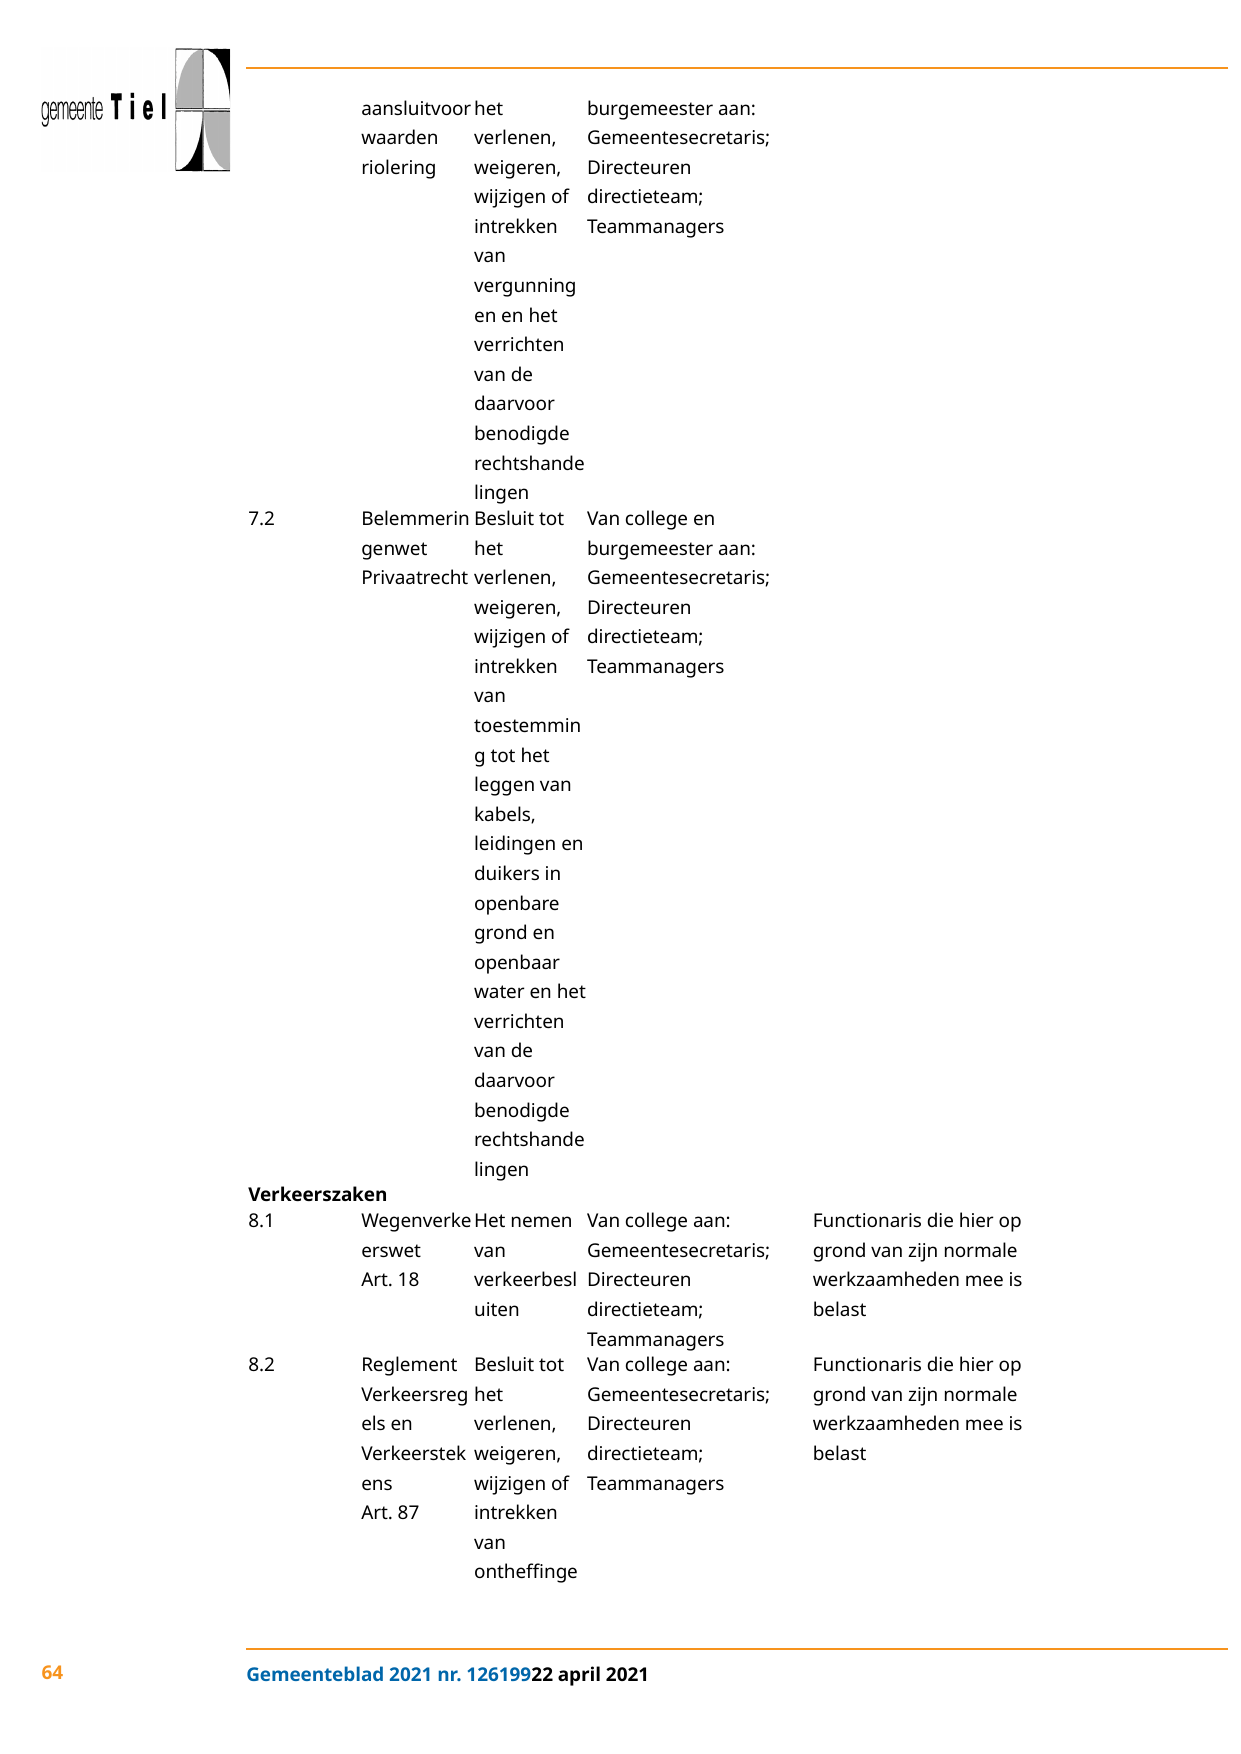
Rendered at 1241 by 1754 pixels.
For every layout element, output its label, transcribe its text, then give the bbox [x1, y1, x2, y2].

table_cell [1039, 505, 1152, 1182]
picture [41, 47, 231, 172]
table_cell Besluit tot het verlenen, weigeren, wijzigen of intrekken van ontheffinge [474, 1351, 587, 1584]
table_cell aansluitvoorwaarden riolering [361, 95, 474, 505]
table_cell het verlenen, weigeren, wijzigen of intrekken van vergunningen en het verrichten van de daarvoor benodigde rechtshandelingen [474, 95, 587, 505]
table_cell Wegenverkeerswet Art. 18 [361, 1208, 474, 1351]
table_cell Verkeerszaken [248, 1182, 1152, 1207]
table_cell burgemeester aan: Gemeentesecretaris; Directeuren directieteam; Teammanagers [587, 95, 813, 505]
table_cell Het nemen van verkeerbesluiten [474, 1208, 587, 1351]
table_cell 8.1 [248, 1208, 361, 1351]
table_cell 7.2 [248, 505, 361, 1182]
table_cell [1039, 1351, 1152, 1584]
table_cell Functionaris die hier op grond van zijn normale werkzaamheden mee is belast [813, 1351, 1038, 1584]
table_cell Van college aan: Gemeentesecretaris; Directeuren directieteam; Teammanagers [587, 1208, 813, 1351]
table_cell Besluit tot het verlenen, weigeren, wijzigen of intrekken van toestemming tot het leggen van kabels, leidingen en duikers in openbare grond en openbaar water en het verrichten van de daarvoor benodigde rechtshandelingen [474, 505, 587, 1182]
table_cell 8.2 [248, 1351, 361, 1584]
table_cell Functionaris die hier op grond van zijn normale werkzaamheden mee is belast [813, 1208, 1038, 1351]
table_cell [1039, 1208, 1152, 1351]
table_cell [813, 95, 1038, 505]
table_cell Van college aan: Gemeentesecretaris; Directeuren directieteam; Teammanagers [587, 1351, 813, 1584]
table_cell Van college en burgemeester aan: Gemeentesecretaris; Directeuren directieteam; Teammanagers [587, 505, 813, 1182]
table_cell [813, 505, 1038, 1182]
table_cell [248, 95, 361, 505]
table_cell Belemmeringenwet Privaatrecht [361, 505, 474, 1182]
table_cell [1039, 95, 1152, 505]
table_cell Reglement Verkeersregels en Verkeerstekens Art. 87 [361, 1351, 474, 1584]
